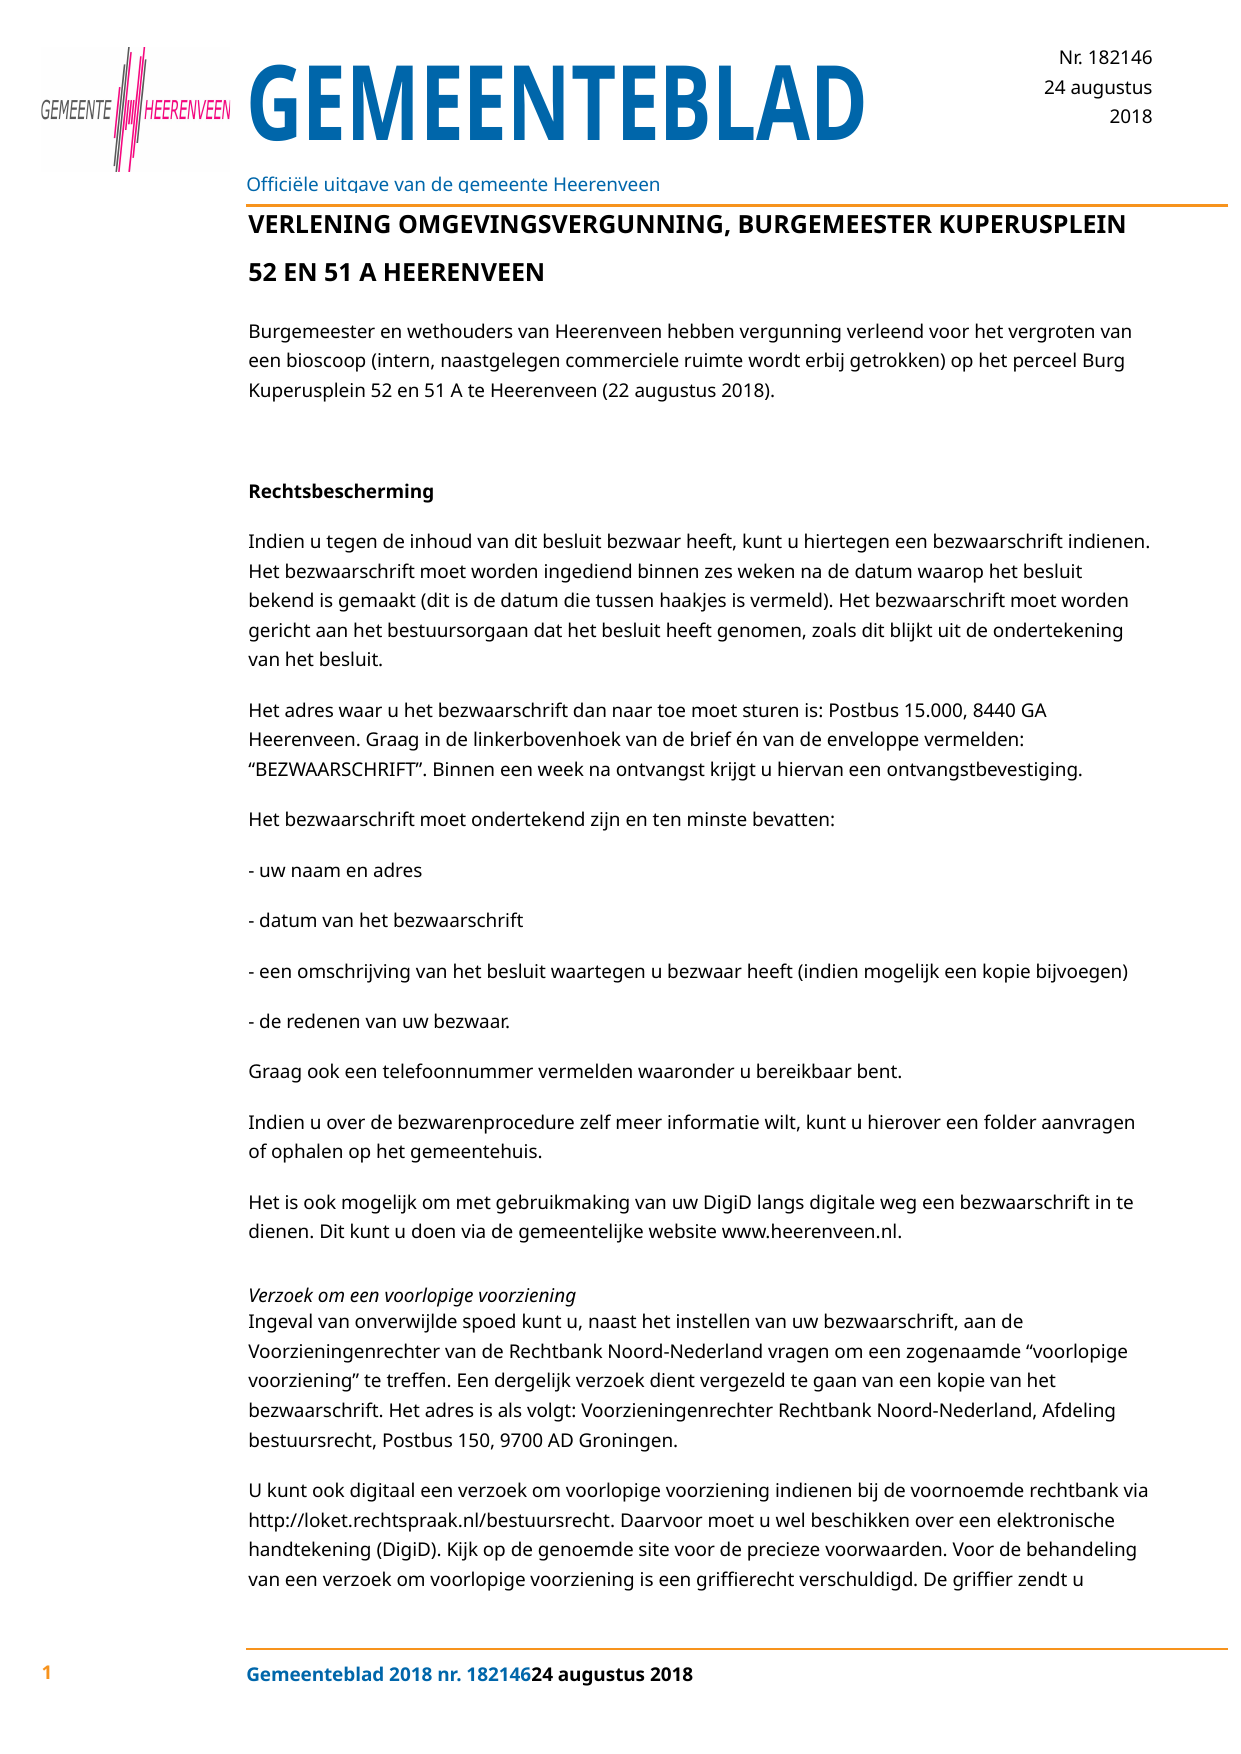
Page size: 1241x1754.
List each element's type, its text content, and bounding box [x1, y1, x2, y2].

text - datum van het bezwaarschrift [248, 907, 1152, 933]
text Graag ook een telefoonnummer vermelden waaronder u bereikbaar bent. [248, 1059, 1152, 1084]
text Het adres waar u het bezwaarschrift dan naar toe moet sturen is: Postbus 15.000, 8440 GA Heerenveen. Graag in de linkerbovenhoek van de brief én van de enveloppe vermelden: “BEZWAARSCHRIFT”. Binnen een week na ontvangst krijgt u hiervan een ontvangstbevestiging. [248, 697, 1152, 782]
text Ingeval van onverwijlde spoed kunt u, naast het instellen van uw bezwaarschrift, aan de Voorzieningenrechter van de Rechtbank Noord-Nederland vragen om een zogenaamde “voorlopige voorziening” te treffen. Een dergelijk verzoek dient vergezeld te gaan van een kopie van het bezwaarschrift. Het adres is als volgt: Voorzieningenrechter Rechtbank Noord-Nederland, Afdeling bestuursrecht, Postbus 150, 9700 AD Groningen. [248, 1308, 1152, 1452]
text Het is ook mogelijk om met gebruikmaking van uw DigiD langs digitale weg een bezwaarschrift in te dienen. Dit kunt u doen via de gemeentelijke website www.heerenveen.nl. [248, 1189, 1152, 1244]
text U kunt ook digitaal een verzoek om voorlopige voorziening indienen bij de voornoemde rechtbank via http://loket.rechtspraak.nl/bestuursrecht. Daarvoor moet u wel beschikken over een elektronische handtekening (DigiD). Kijk op de genoemde site voor de precieze voorwaarden. Voor de behandeling van een verzoek om voorlopige voorziening is een griffierecht verschuldigd. De griffier zendt u [248, 1477, 1152, 1592]
text - uw naam en adres [248, 857, 1152, 883]
text Het bezwaarschrift moet ondertekend zijn en ten minste bevatten: [248, 807, 1152, 832]
text Verzoek om een voorlopige voorziening [248, 1283, 1152, 1308]
text - een omschrijving van het besluit waartegen u bezwaar heeft (indien mogelijk een kopie bijvoegen) [248, 958, 1152, 984]
text VERLENING OMGEVINGSVERGUNNING, BURGEMEESTER KUPERUSPLEIN 52 EN 51 A HEERENVEEN [248, 207, 1152, 288]
text - de redenen van uw bezwaar. [248, 1008, 1152, 1034]
text Rechtsbescherming [248, 478, 1152, 504]
text Burgemeester en wethouders van Heerenveen hebben vergunning verleend voor het vergroten van een bioscoop (intern, naastgelegen commerciele ruimte wordt erbij getrokken) op het perceel Burg Kuperusplein 52 en 51 A te Heerenveen (22 augustus 2018). [248, 318, 1152, 403]
text Indien u tegen de inhoud van dit besluit bezwaar heeft, kunt u hiertegen een bezwaarschrift indienen. Het bezwaarschrift moet worden ingediend binnen zes weken na de datum waarop het besluit bekend is gemaakt (dit is de datum die tussen haakjes is vermeld). Het bezwaarschrift moet worden gericht aan het bestuursorgaan dat het besluit heeft genomen, zoals dit blijkt uit de ondertekening van het besluit. [248, 528, 1152, 672]
text Indien u over de bezwarenprocedure zelf meer informatie wilt, kunt u hierover een folder aanvragen of ophalen op het gemeentehuis. [248, 1109, 1152, 1164]
picture [41, 47, 231, 172]
